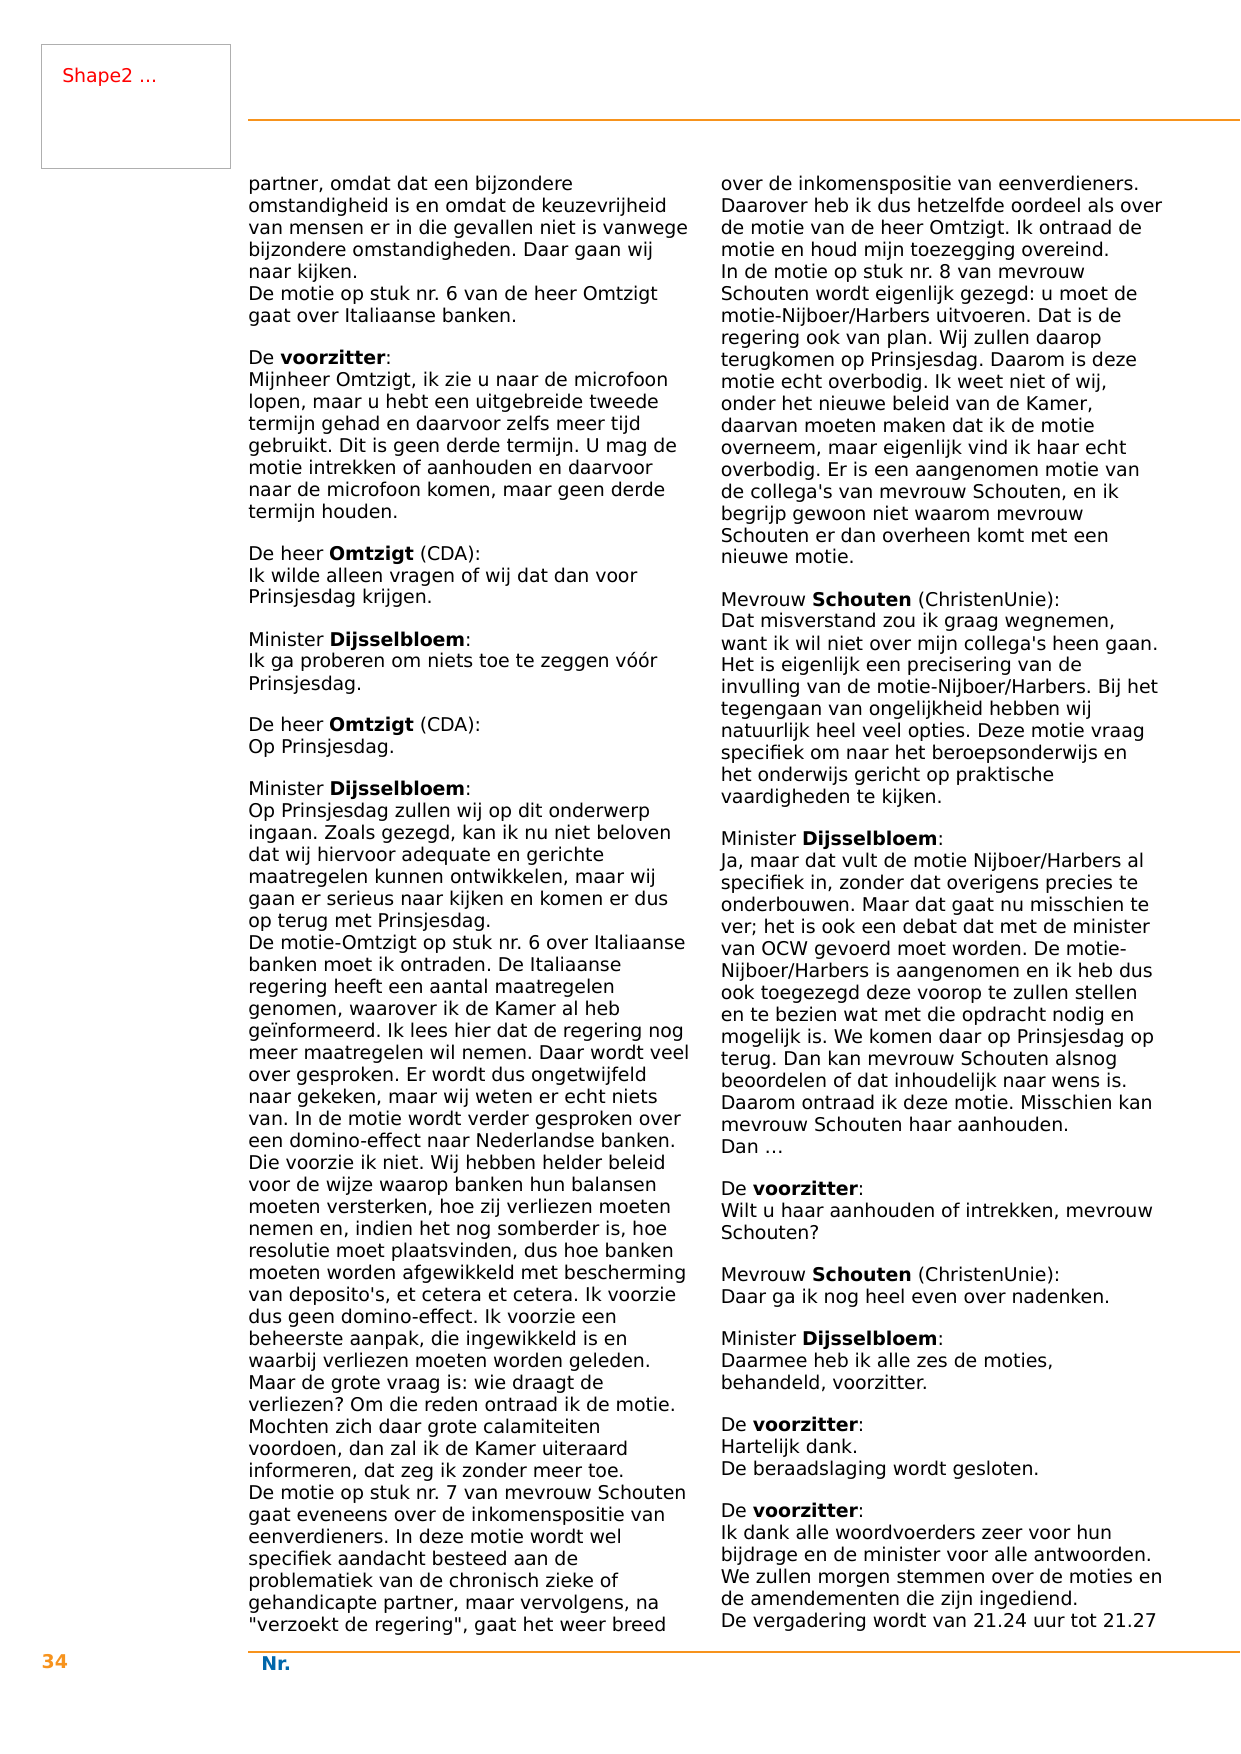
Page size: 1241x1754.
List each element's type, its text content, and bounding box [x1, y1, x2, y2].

text Dat misverstand zou ik graag wegnemen, want ik wil niet over mijn collega's heen gaan. Het is eigenlijk een precisering van de invulling van de motie-Nijboer/Harbers. Bij het tegengaan van ongelijkheid hebben wij natuurlijk heel veel opties. Deze motie vraag specifiek om naar het beroepsonderwijs en het onderwijs gericht op praktische vaardigheden te kijken. [721, 610, 1163, 808]
text Ik wilde alleen vragen of wij dat dan voor Prinsjesdag krijgen. [248, 564, 691, 608]
text over de inkomenspositie van eenverdieners. Daarover heb ik dus hetzelfde oordeel als over de motie van de heer Omtzigt. Ik ontraad de motie en houd mijn toezegging overeind. [721, 173, 1163, 261]
text De voorzitter: [721, 1414, 1163, 1436]
text De heer Omtzigt (CDA): [248, 542, 691, 564]
text Minister Dijsselbloem: [248, 778, 691, 800]
text Wilt u haar aanhouden of intrekken, mevrouw Schouten? [721, 1200, 1163, 1244]
text Mijnheer Omtzigt, ik zie u naar de microfoon lopen, maar u hebt een uitgebreide tweede termijn gehad en daarvoor zelfs meer tijd gebruikt. Dit is geen derde termijn. U mag de motie intrekken of aanhouden en daarvoor naar de microfoon komen, maar geen derde termijn houden. [248, 369, 691, 522]
text Mevrouw Schouten (ChristenUnie): [721, 588, 1163, 610]
text Dan … [721, 1136, 1163, 1158]
text partner, omdat dat een bijzondere omstandigheid is en omdat de keuzevrijheid van mensen er in die gevallen niet is vanwege bijzondere omstandigheden. Daar gaan wij naar kijken. [248, 173, 691, 283]
text Op Prinsjesdag. [248, 736, 691, 758]
text Daarmee heb ik alle zes de moties, behandeld, voorzitter. [721, 1350, 1163, 1394]
text De motie-Omtzigt op stuk nr. 6 over Italiaanse banken moet ik ontraden. De Italiaanse regering heeft een aantal maatregelen genomen, waarover ik de Kamer al heb geïnformeerd. Ik lees hier dat de regering nog meer maatregelen wil nemen. Daar wordt veel over gesproken. Er wordt dus ongetwijfeld naar gekeken, maar wij weten er echt niets van. In de motie wordt verder gesproken over een domino-effect naar Nederlandse banken. Die voorzie ik niet. Wij hebben helder beleid voor de wijze waarop banken hun balansen moeten versterken, hoe zij verliezen moeten nemen en, indien het nog somberder is, hoe resolutie moet plaatsvinden, dus hoe banken moeten worden afgewikkeld met bescherming van deposito's, et cetera et cetera. Ik voorzie dus geen domino-effect. Ik voorzie een beheerste aanpak, die ingewikkeld is en waarbij verliezen moeten worden geleden. Maar de grote vraag is: wie draagt de verliezen? Om die reden ontraad ik de motie. Mochten zich daar grote calamiteiten voordoen, dan zal ik de Kamer uiteraard informeren, dat zeg ik zonder meer toe. [248, 932, 691, 1482]
text Hartelijk dank. [721, 1436, 1163, 1458]
text Mevrouw Schouten (ChristenUnie): [721, 1264, 1163, 1286]
text Ik ga proberen om niets toe te zeggen vóór Prinsjesdag. [248, 650, 691, 694]
text De beraadslaging wordt gesloten. [721, 1458, 1163, 1480]
text In de motie op stuk nr. 8 van mevrouw Schouten wordt eigenlijk gezegd: u moet de motie-Nijboer/Harbers uitvoeren. Dat is de regering ook van plan. Wij zullen daarop terugkomen op Prinsjesdag. Daarom is deze motie echt overbodig. Ik weet niet of wij, onder het nieuwe beleid van de Kamer, daarvan moeten maken dat ik de motie overneem, maar eigenlijk vind ik haar echt overbodig. Er is een aangenomen motie van de collega's van mevrouw Schouten, en ik begrijp gewoon niet waarom mevrouw Schouten er dan overheen komt met een nieuwe motie. [721, 261, 1163, 568]
text De motie op stuk nr. 7 van mevrouw Schouten gaat eveneens over de inkomenspositie van eenverdieners. In deze motie wordt wel specifiek aandacht besteed aan de problematiek van de chronisch zieke of gehandicapte partner, maar vervolgens, na "verzoekt de regering", gaat het weer breed [248, 1482, 691, 1636]
text Daar ga ik nog heel even over nadenken. [721, 1286, 1163, 1308]
text Minister Dijsselbloem: [248, 628, 691, 650]
text De vergadering wordt van 21.24 uur tot 21.27 [721, 1609, 1163, 1632]
text De voorzitter: [721, 1178, 1163, 1200]
text Minister Dijsselbloem: [721, 828, 1163, 850]
text Ja, maar dat vult de motie Nijboer/Harbers al specifiek in, zonder dat overigens precies te onderbouwen. Maar dat gaat nu misschien te ver; het is ook een debat dat met de minister van OCW gevoerd moet worden. De motie-Nijboer/Harbers is aangenomen en ik heb dus ook toegezegd deze voorop te zullen stellen en te bezien wat met die opdracht nodig en mogelijk is. We komen daar op Prinsjesdag op terug. Dan kan mevrouw Schouten alsnog beoordelen of dat inhoudelijk naar wens is. Daarom ontraad ik deze motie. Misschien kan mevrouw Schouten haar aanhouden. [721, 850, 1163, 1136]
text De voorzitter: [721, 1500, 1163, 1522]
text Minister Dijsselbloem: [721, 1328, 1163, 1350]
text De motie op stuk nr. 6 van de heer Omtzigt gaat over Italiaanse banken. [248, 283, 691, 327]
text Op Prinsjesdag zullen wij op dit onderwerp ingaan. Zoals gezegd, kan ik nu niet beloven dat wij hiervoor adequate en gerichte maatregelen kunnen ontwikkelen, maar wij gaan er serieus naar kijken en komen er dus op terug met Prinsjesdag. [248, 800, 691, 932]
text Ik dank alle woordvoerders zeer voor hun bijdrage en de minister voor alle antwoorden. We zullen morgen stemmen over de moties en de amendementen die zijn ingediend. [721, 1522, 1163, 1609]
text De heer Omtzigt (CDA): [248, 714, 691, 736]
text De voorzitter: [248, 347, 691, 369]
